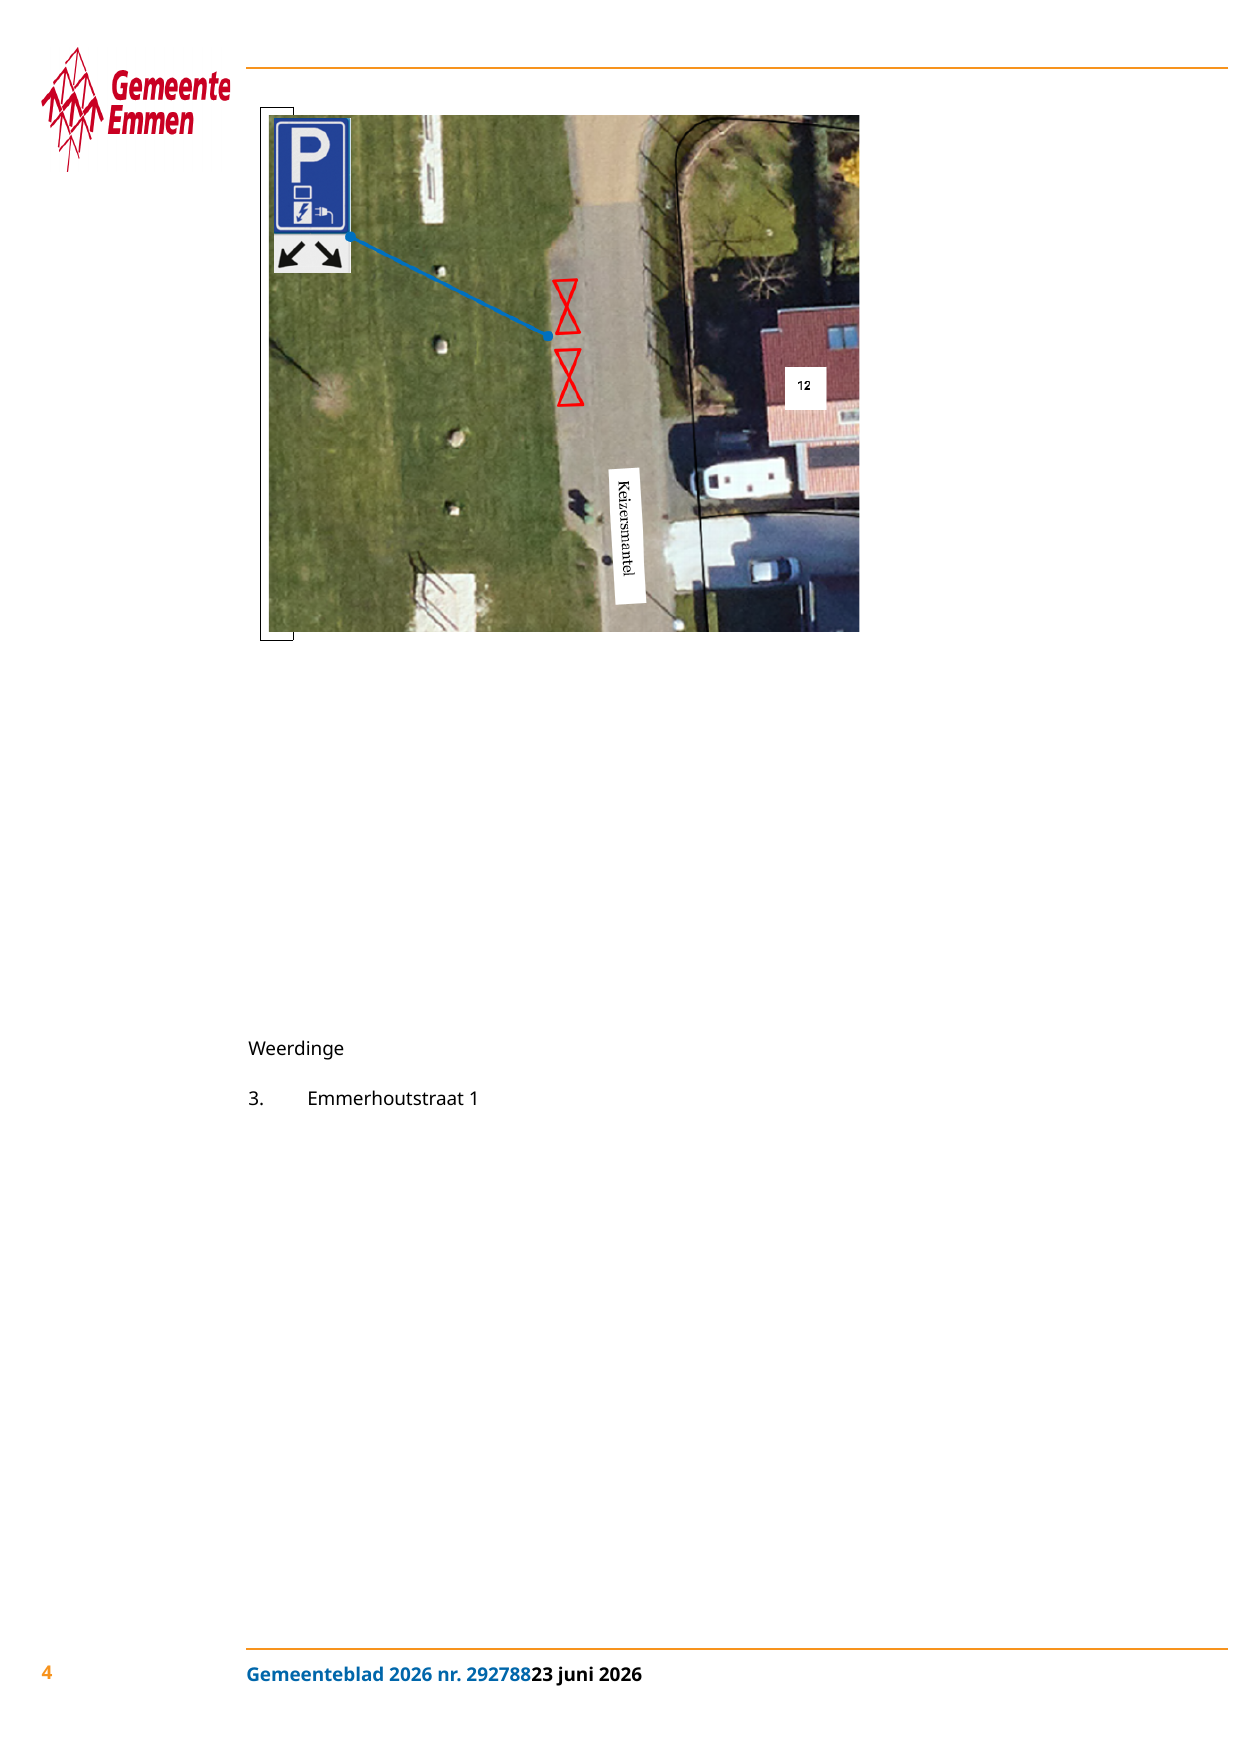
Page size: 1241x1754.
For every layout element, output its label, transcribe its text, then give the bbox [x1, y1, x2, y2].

list Emmerhoutstraat 1 [248, 1086, 1152, 1111]
text Weerdinge [248, 1035, 1152, 1061]
picture [268, 115, 860, 632]
picture [41, 47, 231, 172]
